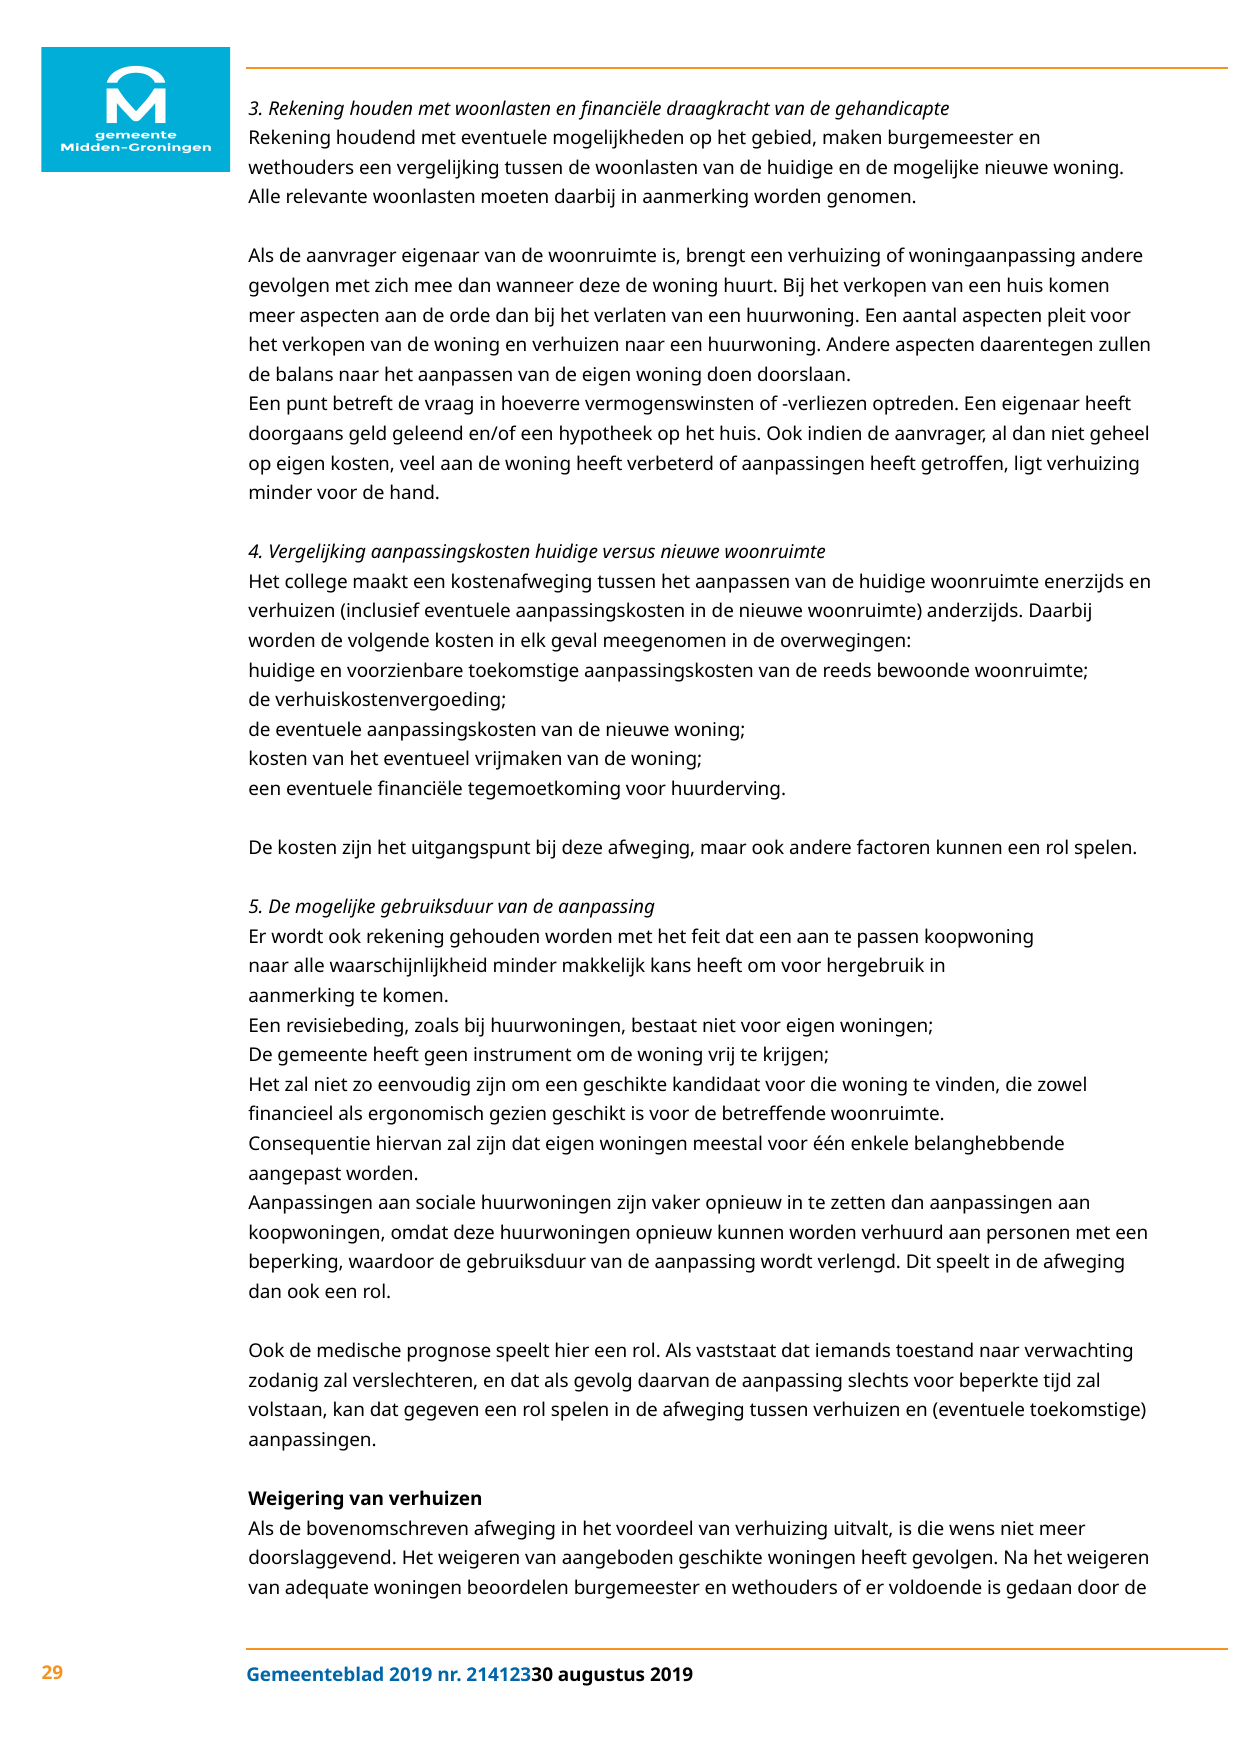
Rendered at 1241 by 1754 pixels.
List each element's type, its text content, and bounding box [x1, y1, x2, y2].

text naar alle waarschijnlijkheid minder makkelijk kans heeft om voor hergebruik in [248, 953, 1152, 978]
text 3. Rekening houden met woonlasten en financiële draagkracht van de gehandicapte [248, 95, 1152, 121]
text huidige en voorzienbare toekomstige aanpassingskosten van de reeds bewoonde woonruimte; [248, 657, 1152, 683]
text Een punt betreft de vraag in hoeverre vermogenswinsten of -verliezen optreden. Een eigenaar heeft doorgaans geld geleend en/of een hypotheek op het huis. Ook indien de aanvrager, al dan niet geheel op eigen kosten, veel aan de woning heeft verbeterd of aanpassingen heeft getroffen, ligt verhuizing minder voor de hand. [248, 391, 1152, 505]
text Een revisiebeding, zoals bij huurwoningen, bestaat niet voor eigen woningen; [248, 1012, 1152, 1038]
text Weigering van verhuizen [248, 1485, 1152, 1511]
text de verhuiskostenvergoeding; [248, 686, 1152, 712]
picture [184, 146, 190, 153]
text De kosten zijn het uitgangspunt bij deze afweging, maar ook andere factoren kunnen een rol spelen. [248, 834, 1152, 860]
text de eventuele aanpassingskosten van de nieuwe woning; [248, 716, 1152, 742]
text Rekening houdend met eventuele mogelijkheden op het gebied, maken burgemeester en wethouders een vergelijking tussen de woonlasten van de huidige en de mogelijke nieuwe woning. Alle relevante woonlasten moeten daarbij in aanmerking worden genomen. [248, 124, 1152, 209]
text 4. Vergelijking aanpassingskosten huidige versus nieuwe woonruimte [248, 538, 1152, 564]
text De gemeente heeft geen instrument om de woning vrij te krijgen; [248, 1041, 1152, 1067]
picture [108, 66, 164, 82]
text Er wordt ook rekening gehouden worden met het feit dat een aan te passen koopwoning [248, 923, 1152, 949]
text kosten van het eventueel vrijmaken van de woning; [248, 746, 1152, 771]
text een eventuele financiële tegemoetkoming voor huurderving. [248, 775, 1152, 801]
text Als de aanvrager eigenaar van de woonruimte is, brengt een verhuizing of woningaanpassing andere gevolgen met zich mee dan wanneer deze de woning huurt. Bij het verkopen van een huis komen meer aspecten aan de orde dan bij het verlaten van een huurwoning. Een aantal aspecten pleit voor het verkopen van de woning en verhuizen naar een huurwoning. Andere aspecten daarentegen zullen de balans naar het aanpassen van de eigen woning doen doorslaan. [248, 243, 1152, 387]
text aanmerking te komen. [248, 982, 1152, 1008]
text Als de bovenomschreven afweging in het voordeel van verhuizing uitvalt, is die wens niet meer doorslaggevend. Het weigeren van aangeboden geschikte woningen heeft gevolgen. Na het weigeren van adequate woningen beoordelen burgemeester en wethouders of er voldoende is gedaan door de [248, 1515, 1152, 1600]
text Het zal niet zo eenvoudig zijn om een geschikte kandidaat voor die woning te vinden, die zowel financieel als ergonomisch gezien geschikt is voor de betreffende woonruimte. [248, 1071, 1152, 1126]
text 5. De mogelijke gebruiksduur van de aanpassing [248, 893, 1152, 919]
picture [107, 89, 165, 122]
text Consequentie hiervan zal zijn dat eigen woningen meestal voor één enkele belanghebbende aangepast worden. [248, 1130, 1152, 1186]
text Ook de medische prognose speelt hier een rol. Als vaststaat dat iemands toestand naar verwachting zodanig zal verslechteren, en dat als gevolg daarvan de aanpassing slechts voor beperkte tijd zal volstaan, kan dat gegeven een rol spelen in de afweging tussen verhuizen en (eventuele toekomstige) aanpassingen. [248, 1337, 1152, 1452]
text Het college maakt een kostenafweging tussen het aanpassen van de huidige woonruimte enerzijds en verhuizen (inclusief eventuele aanpassingskosten in de nieuwe woonruimte) anderzijds. Daarbij worden de volgende kosten in elk geval meegenomen in de overwegingen: [248, 568, 1152, 653]
text Aanpassingen aan sociale huurwoningen zijn vaker opnieuw in te zetten dan aanpassingen aan koopwoningen, omdat deze huurwoningen opnieuw kunnen worden verhuurd aan personen met een beperking, waardoor de gebruiksduur van de aanpassing wordt verlengd. Dit speelt in de afweging dan ook een rol. [248, 1189, 1152, 1304]
